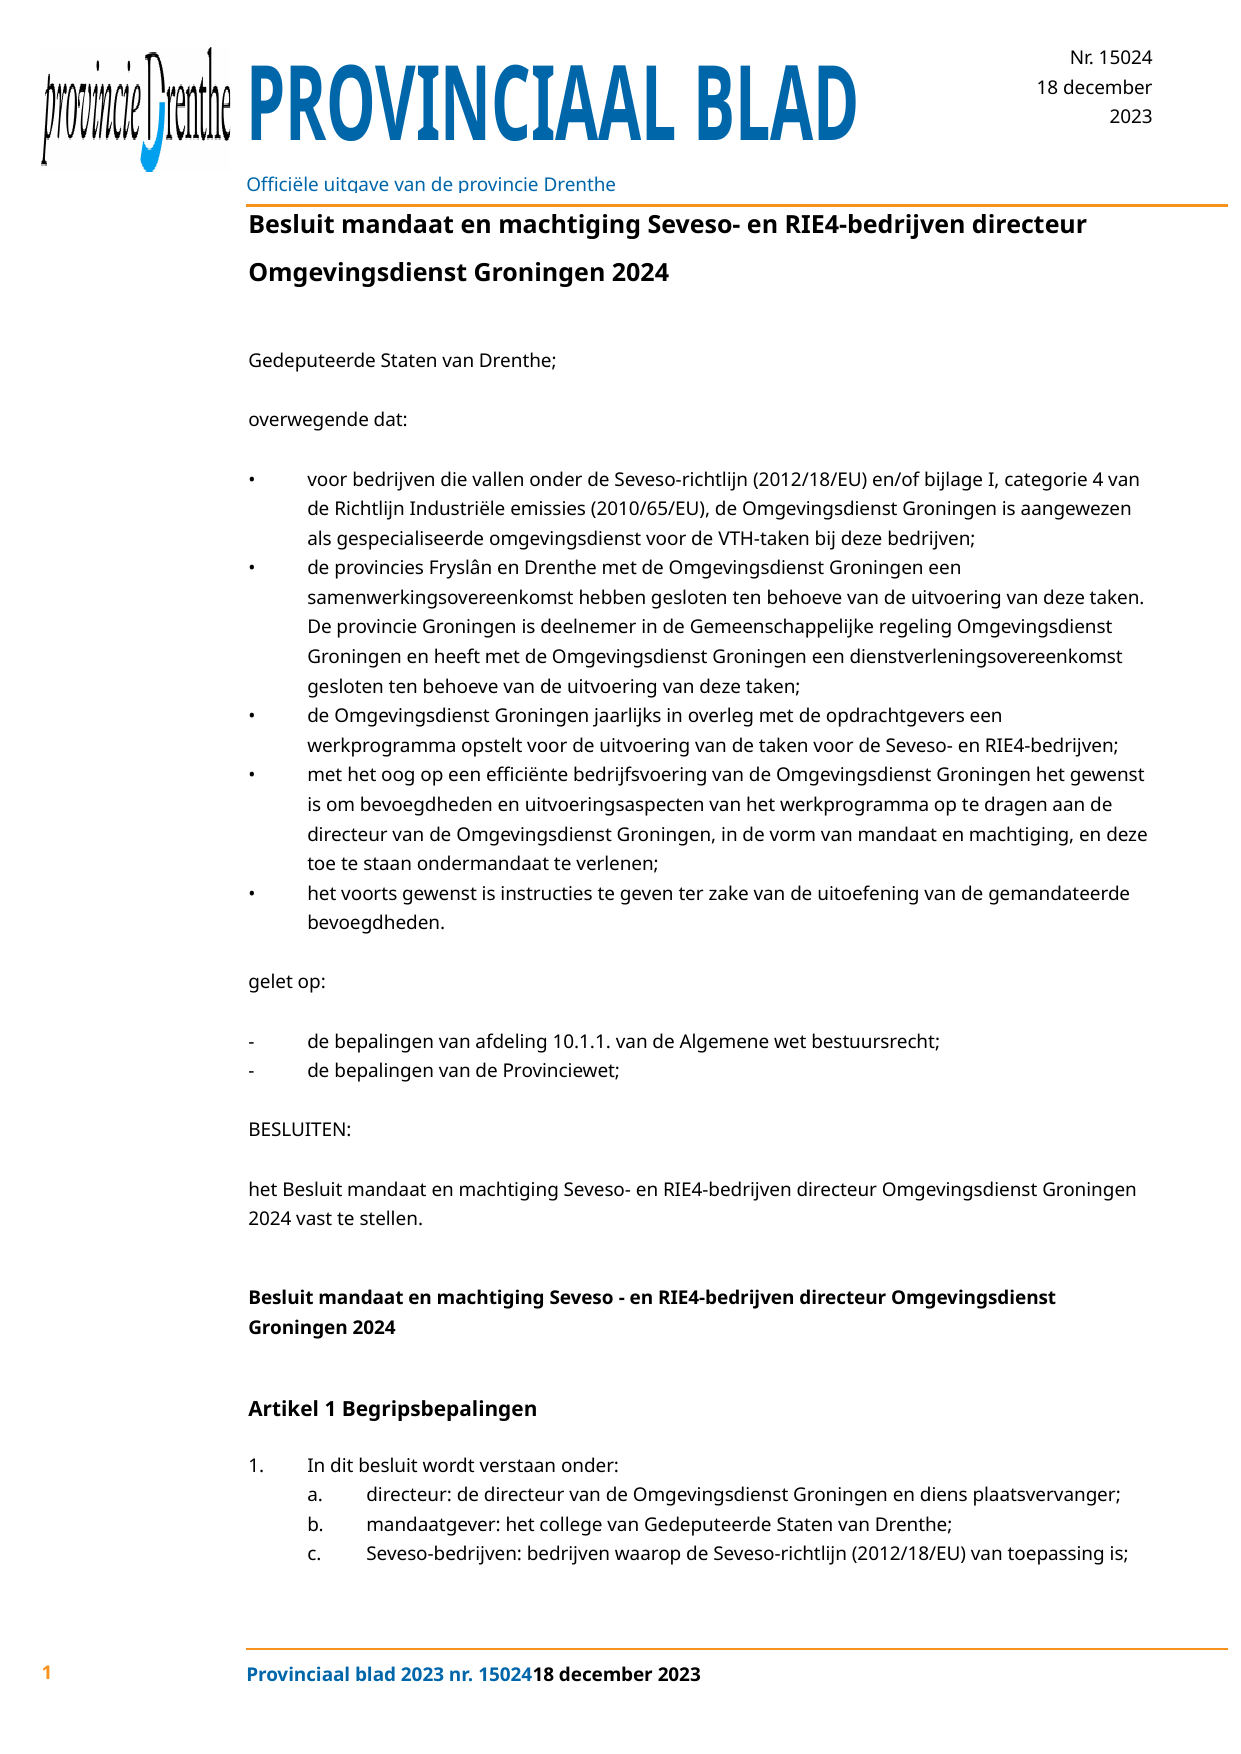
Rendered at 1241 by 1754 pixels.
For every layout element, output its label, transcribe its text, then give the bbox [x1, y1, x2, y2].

list de bepalingen van de Provinciewet; [248, 1057, 1152, 1083]
list met het oog op een efficiënte bedrijfsvoering van de Omgevingsdienst Groningen het gewenst is om bevoegdheden en uitvoeringsaspecten van het werkprogramma op te dragen aan de directeur van de Omgevingsdienst Groningen, in de vorm van mandaat en machtiging, en deze toe te staan ondermandaat te verlenen; [248, 762, 1152, 876]
list de bepalingen van afdeling 10.1.1. van de Algemene wet bestuursrecht; [248, 1028, 1152, 1054]
text Besluit mandaat en machtiging Seveso- en RIE4-bedrijven directeur Omgevingsdienst Groningen 2024 [248, 207, 1152, 288]
list de provincies Fryslân en Drenthe met de Omgevingsdienst Groningen een samenwerkingsovereenkomst hebben gesloten ten behoeve van de uitvoering van deze taken. De provincie Groningen is deelnemer in de Gemeenschappelijke regeling Omgevingsdienst Groningen en heeft met de Omgevingsdienst Groningen een dienstverleningsovereenkomst gesloten ten behoeve van de uitvoering van deze taken; [248, 554, 1152, 699]
text Artikel 1 Begripsbepalingen [248, 1394, 1152, 1422]
text het Besluit mandaat en machtiging Seveso- en RIE4-bedrijven directeur Omgevingsdienst Groningen 2024 vast te stellen. [248, 1176, 1152, 1231]
list het voorts gewenst is instructies te geven ter zake van de uitoefening van de gemandateerde bevoegdheden. [248, 880, 1152, 935]
text gelet op: [248, 969, 1152, 994]
list de Omgevingsdienst Groningen jaarlijks in overleg met de opdrachtgevers een werkprogramma opstelt voor de uitvoering van de taken voor de Seveso- en RIE4-bedrijven; [248, 702, 1152, 758]
list mandaatgever: het college van Gedeputeerde Staten van Drenthe; [307, 1511, 1152, 1537]
text Gedeputeerde Staten van Drenthe; [248, 347, 1152, 373]
list voor bedrijven die vallen onder de Seveso-richtlijn (2012/18/EU) en/of bijlage I, categorie 4 van de Richtlijn Industriële emissies (2010/65/EU), de Omgevingsdienst Groningen is aangewezen als gespecialiseerde omgevingsdienst voor de VTH-taken bij deze bedrijven; [248, 466, 1152, 551]
list directeur: de directeur van de Omgevingsdienst Groningen en diens plaatsvervanger; [307, 1481, 1152, 1507]
text Besluit mandaat en machtiging Seveso - en RIE4-bedrijven directeur Omgevingsdienst Groningen 2024 [248, 1284, 1152, 1339]
list Seveso-bedrijven: bedrijven waarop de Seveso-richtlijn (2012/18/EU) van toepassing is; [307, 1541, 1152, 1566]
list In dit besluit wordt verstaan onder: [248, 1452, 1152, 1478]
text BESLUITEN: [248, 1117, 1152, 1142]
picture [41, 47, 231, 172]
text overwegende dat: [248, 407, 1152, 432]
